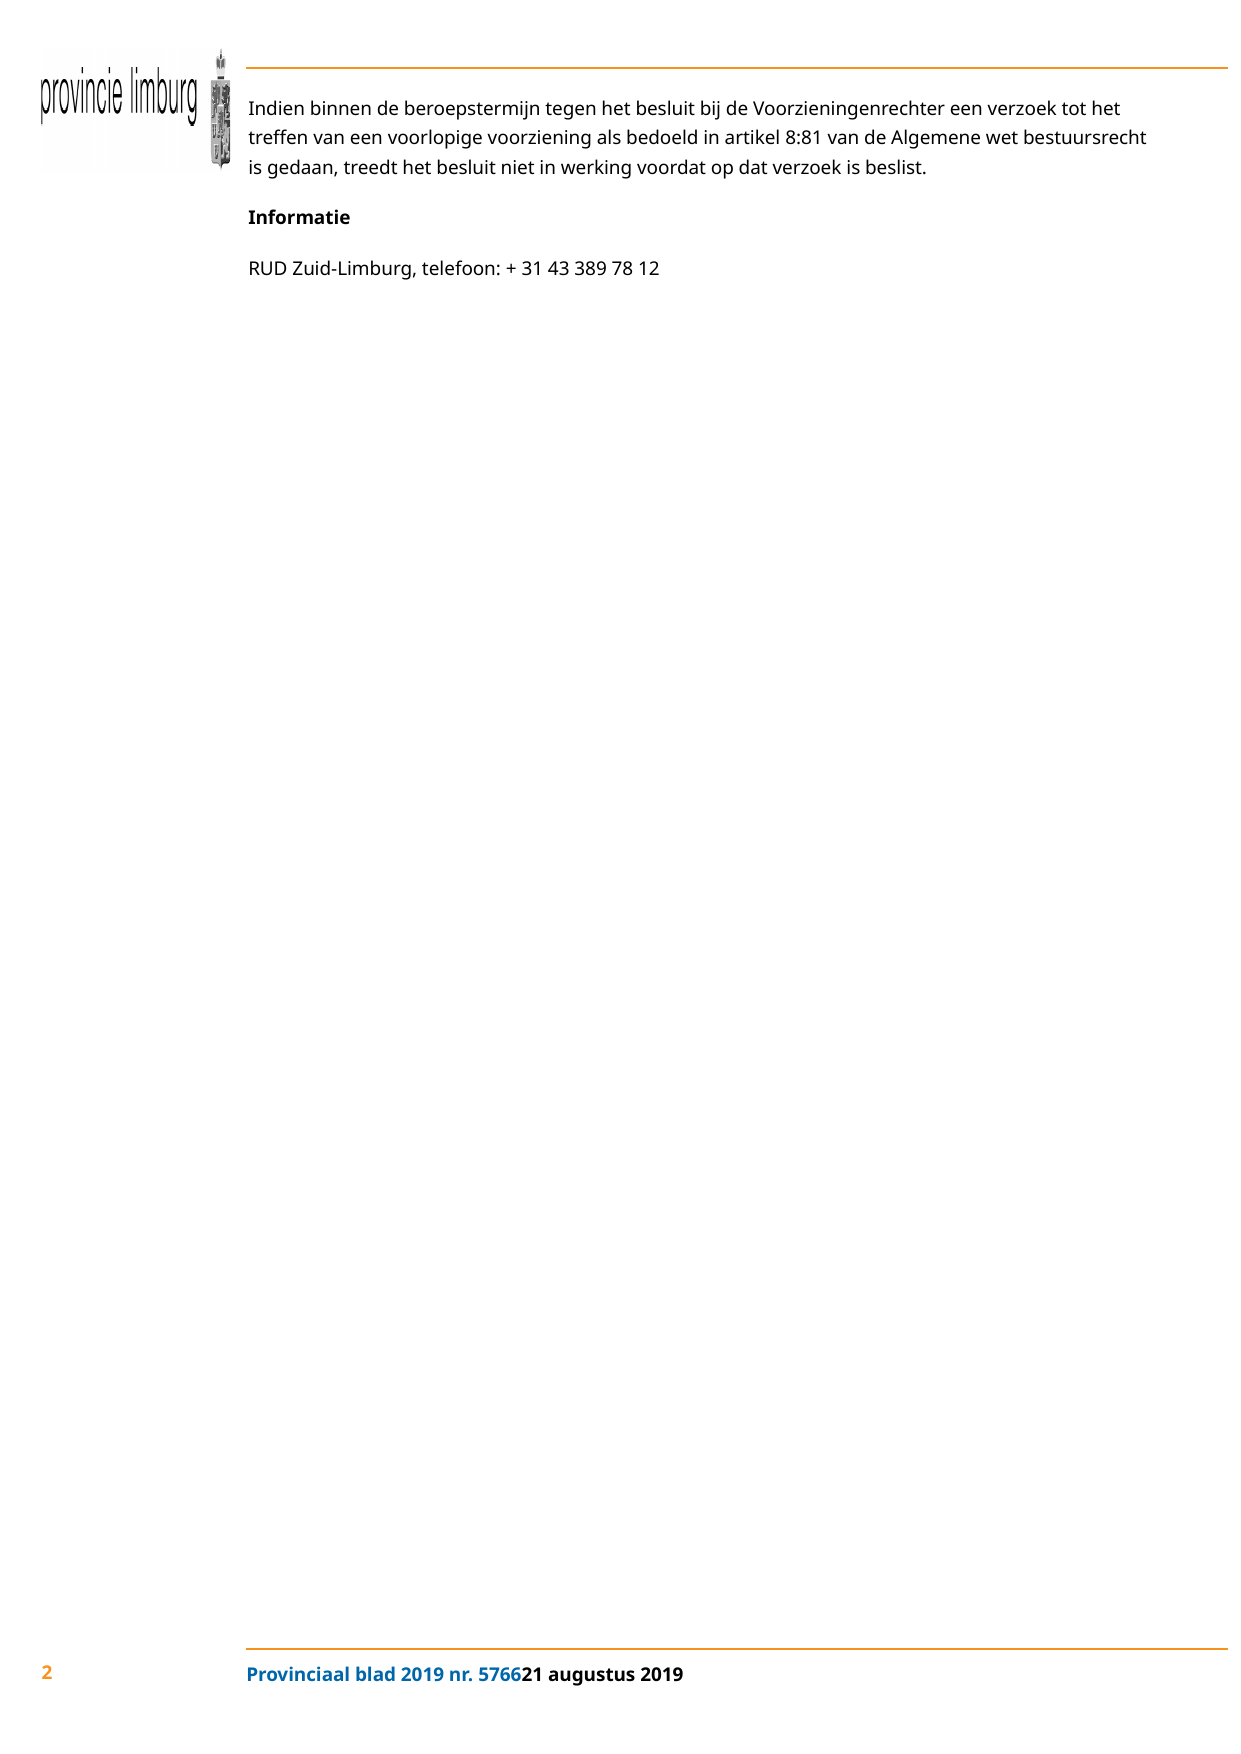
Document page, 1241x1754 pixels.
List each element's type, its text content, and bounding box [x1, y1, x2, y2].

text RUD Zuid-Limburg, telefoon: + 31 43 389 78 12 [248, 255, 1152, 281]
picture [41, 47, 231, 172]
text Indien binnen de beroepstermijn tegen het besluit bij de Voorzieningenrechter een verzoek tot het treffen van een voorlopige voorziening als bedoeld in artikel 8:81 van de Algemene wet bestuursrecht is gedaan, treedt het besluit niet in werking voordat op dat verzoek is beslist. [248, 95, 1152, 180]
text Informatie [248, 204, 1152, 230]
